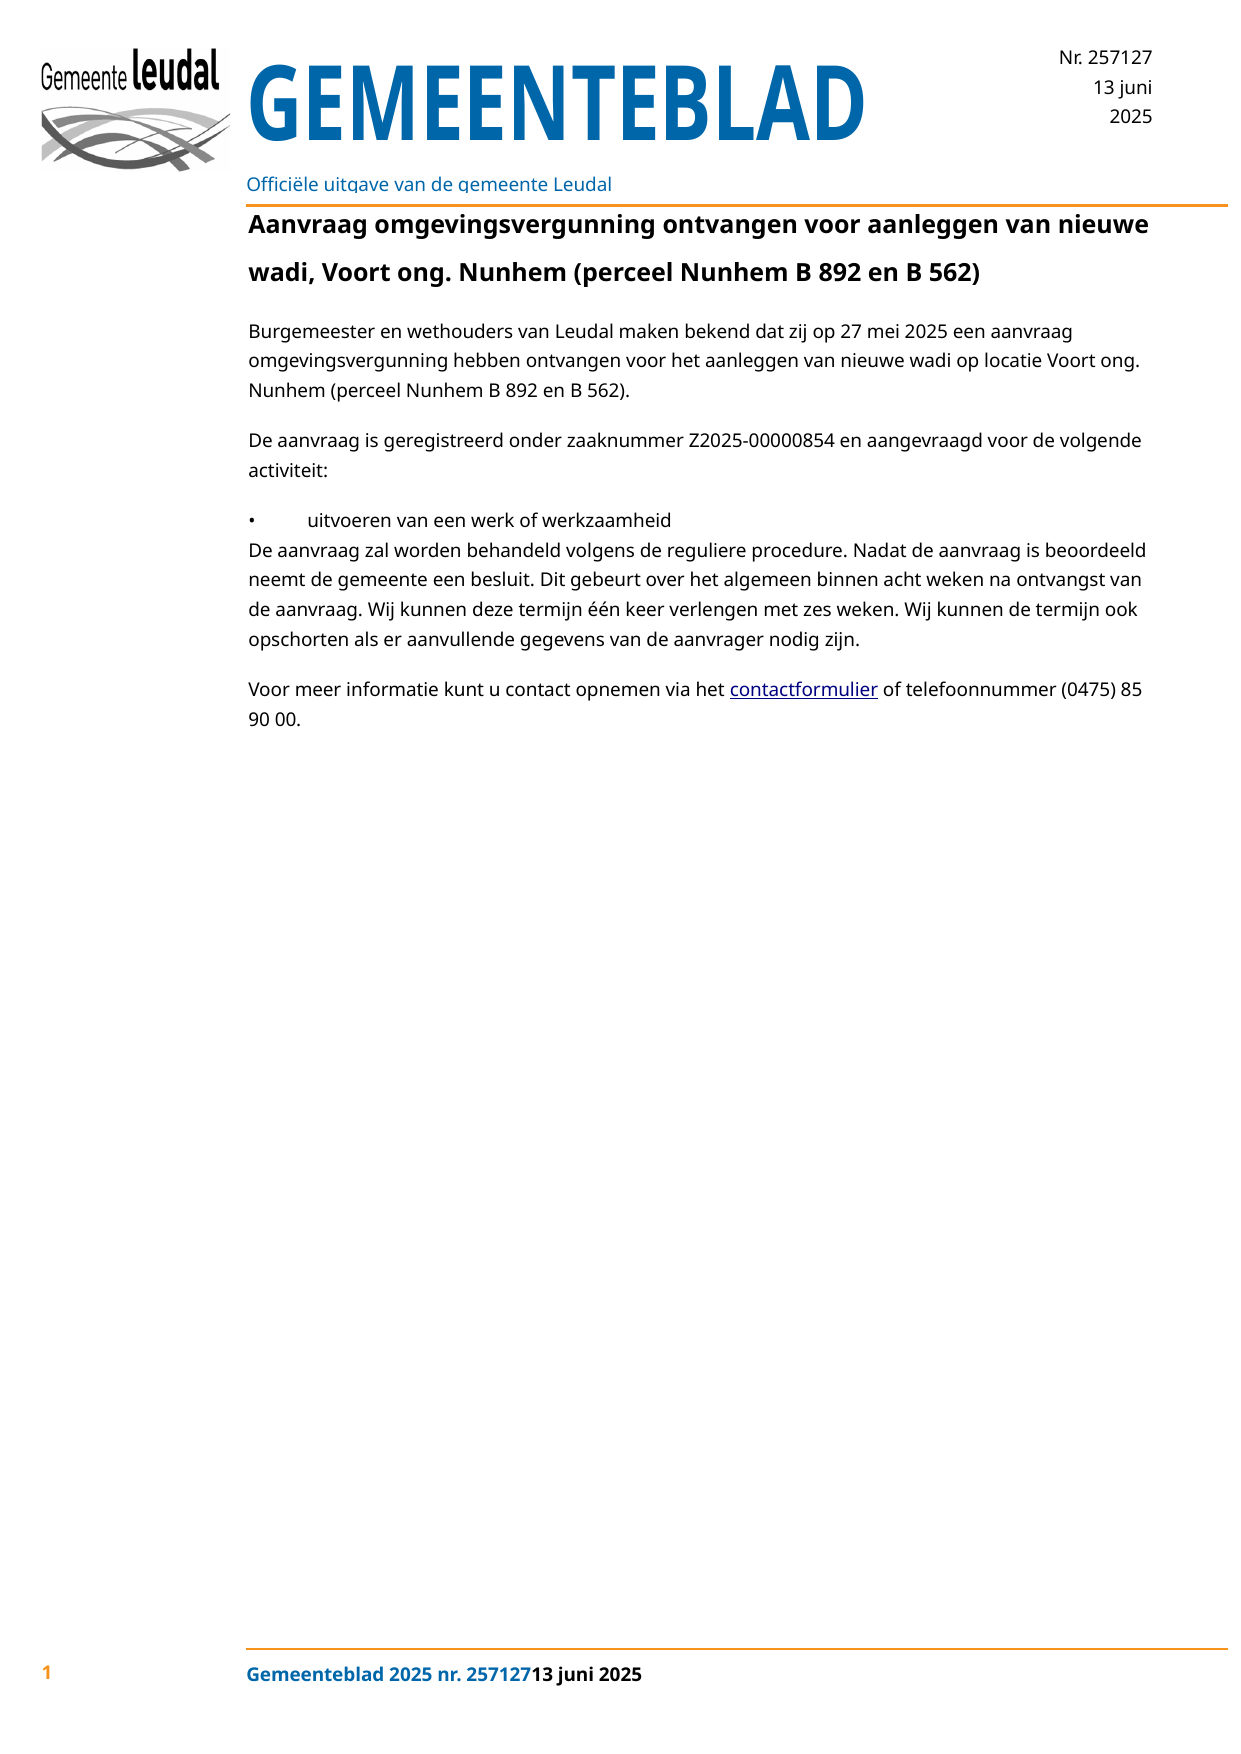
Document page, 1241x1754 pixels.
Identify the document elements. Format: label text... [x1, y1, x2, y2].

text Voor meer informatie kunt u contact opnemen via het contactformulier of telefoonnummer (0475) 85 90 00. [248, 676, 1152, 732]
picture [41, 47, 231, 172]
text De aanvraag zal worden behandeld volgens de reguliere procedure. Nadat de aanvraag is beoordeeld neemt de gemeente een besluit. Dit gebeurt over het algemeen binnen acht weken na ontvangst van de aanvraag. Wij kunnen deze termijn één keer verlengen met zes weken. Wij kunnen de termijn ook opschorten als er aanvullende gegevens van de aanvrager nodig zijn. [248, 537, 1152, 652]
text Aanvraag omgevingsvergunning ontvangen voor aanleggen van nieuwe wadi, Voort ong. Nunhem (perceel Nunhem B 892 en B 562) [248, 207, 1152, 288]
text Burgemeester en wethouders van Leudal maken bekend dat zij op 27 mei 2025 een aanvraag omgevingsvergunning hebben ontvangen voor het aanleggen van nieuwe wadi op locatie Voort ong. Nunhem (perceel Nunhem B 892 en B 562). [248, 318, 1152, 403]
list uitvoeren van een werk of werkzaamheid [248, 507, 1152, 533]
text De aanvraag is geregistreerd onder zaaknummer Z2025-00000854 en aangevraagd voor de volgende activiteit: [248, 427, 1152, 483]
